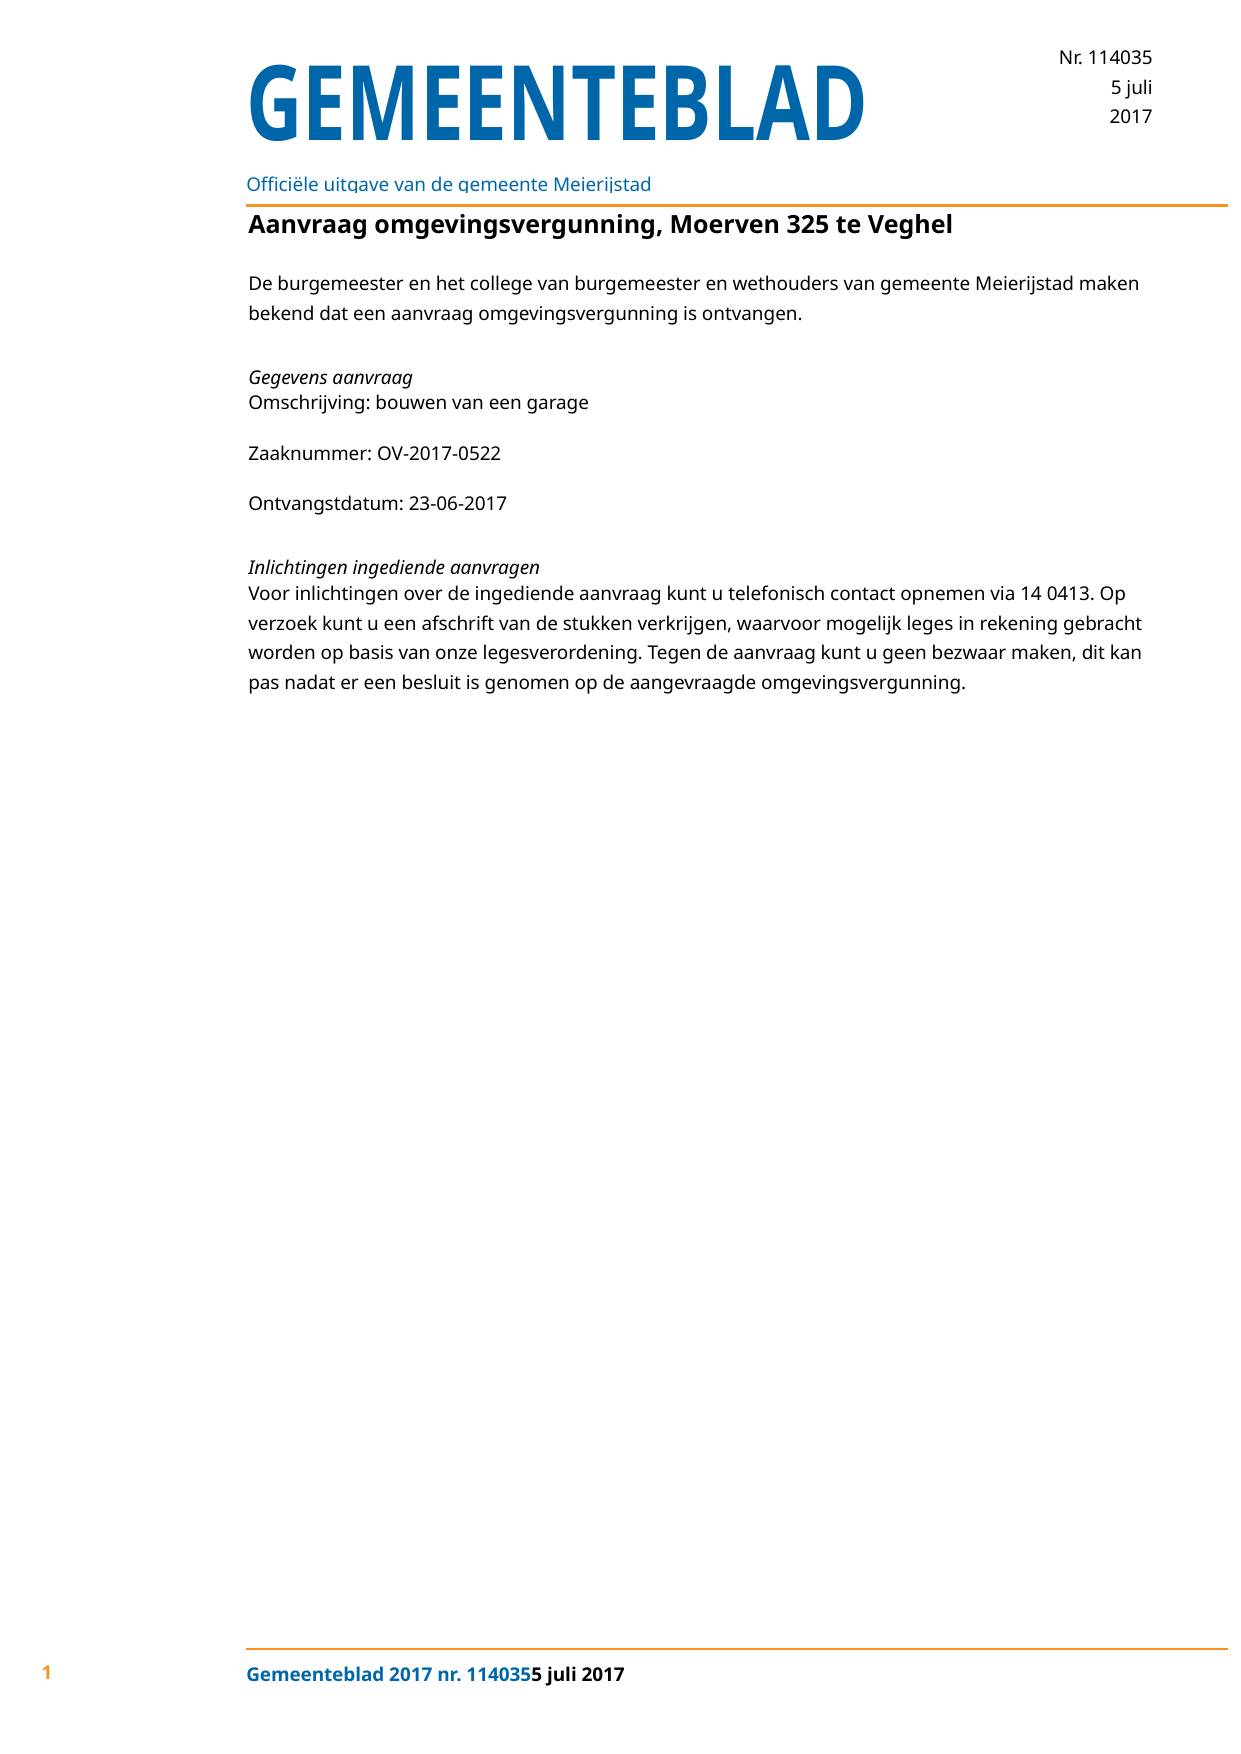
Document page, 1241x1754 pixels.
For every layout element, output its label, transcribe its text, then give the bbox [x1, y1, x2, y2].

text Voor inlichtingen over de ingediende aanvraag kunt u telefonisch contact opnemen via 14 0413. Op verzoek kunt u een afschrift van de stukken verkrijgen, waarvoor mogelijk leges in rekening gebracht worden op basis van onze legesverordening. Tegen de aanvraag kunt u geen bezwaar maken, dit kan pas nadat er een besluit is genomen op de aangevraagde omgevingsvergunning. [248, 580, 1152, 694]
text Zaaknummer: OV-2017-0522 [248, 440, 1152, 466]
text De burgemeester en het college van burgemeester en wethouders van gemeente Meierijstad maken bekend dat een aanvraag omgevingsvergunning is ontvangen. [248, 270, 1152, 326]
text Inlichtingen ingediende aanvragen [248, 554, 1152, 580]
text Aanvraag omgevingsvergunning, Moerven 325 te Veghel [248, 207, 1152, 241]
text Gegevens aanvraag [248, 364, 1152, 389]
text Ontvangstdatum: 23-06-2017 [248, 490, 1152, 516]
picture [41, 47, 231, 172]
text Omschrijving: bouwen van een garage [248, 389, 1152, 415]
